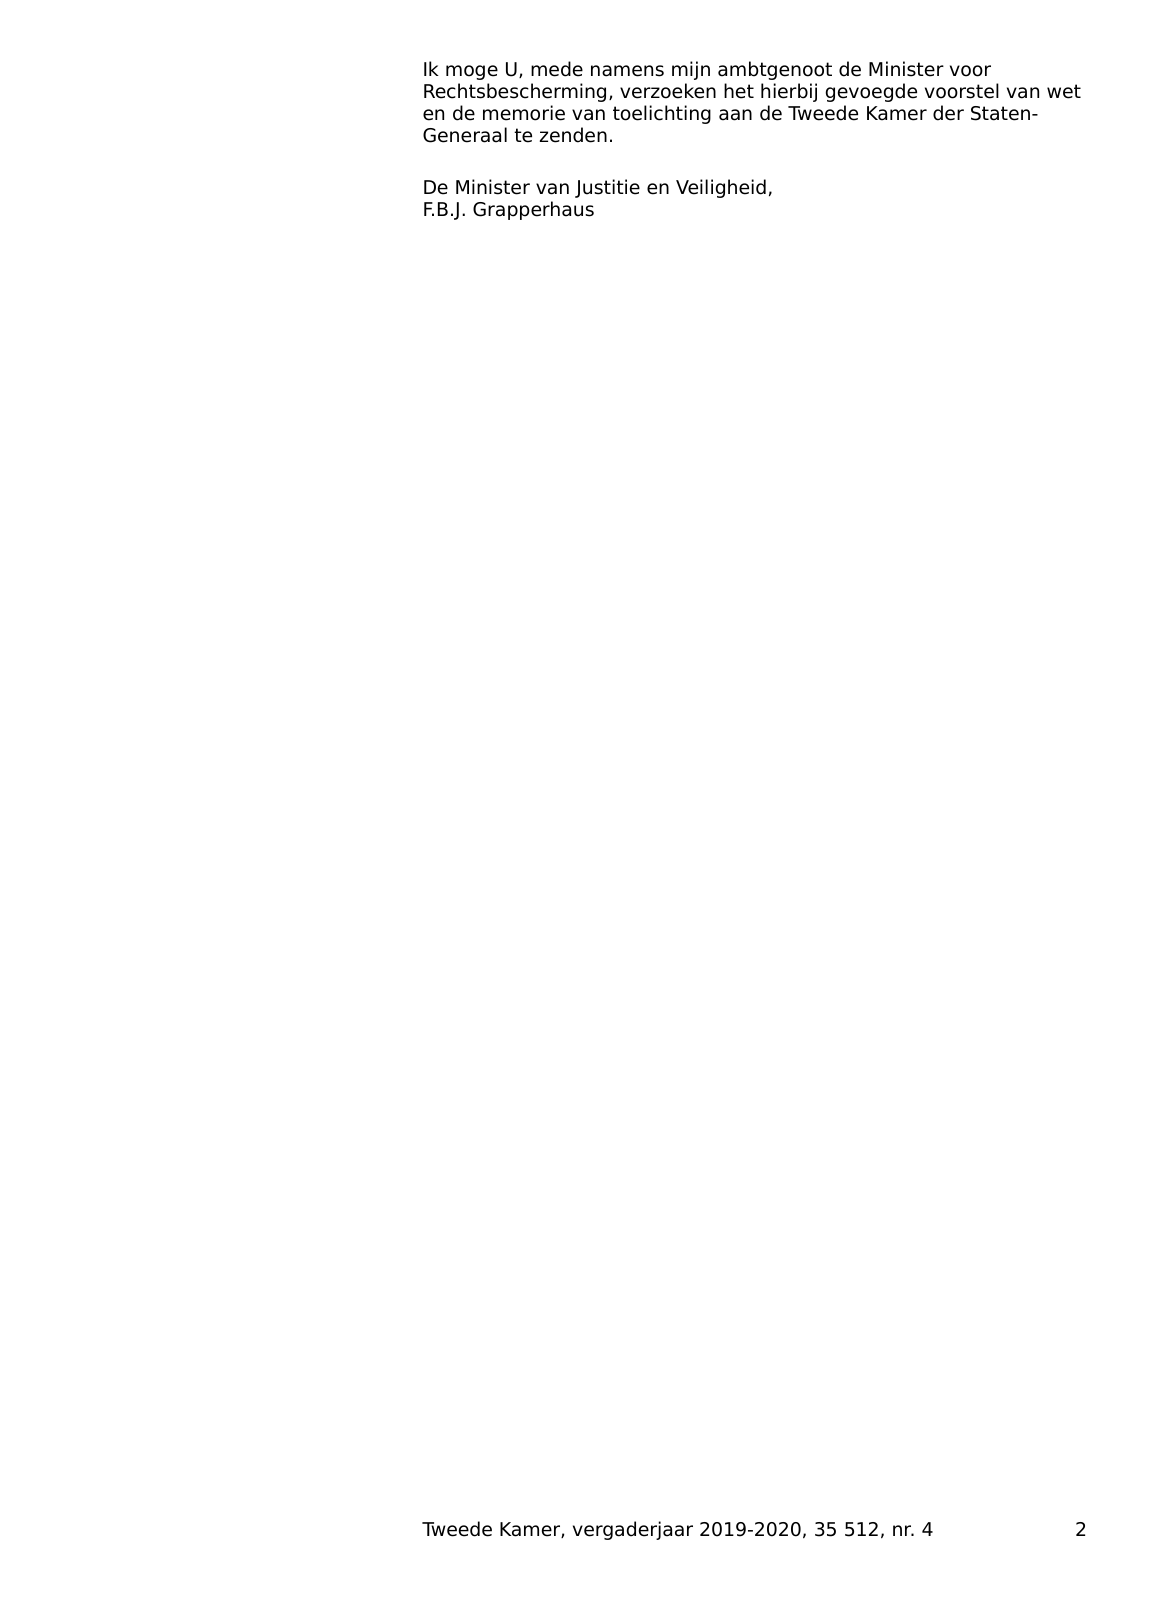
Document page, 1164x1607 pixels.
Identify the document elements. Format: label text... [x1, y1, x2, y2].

text De Minister van Justitie en Veiligheid, F.B.J. Grapperhaus [422, 177, 1087, 221]
text Ik moge U, mede namens mijn ambtgenoot de Minister voor Rechtsbescherming, verzoeken het hierbij gevoegde voorstel van wet en de memorie van toelichting aan de Tweede Kamer der Staten-Generaal te zenden. [422, 59, 1087, 147]
